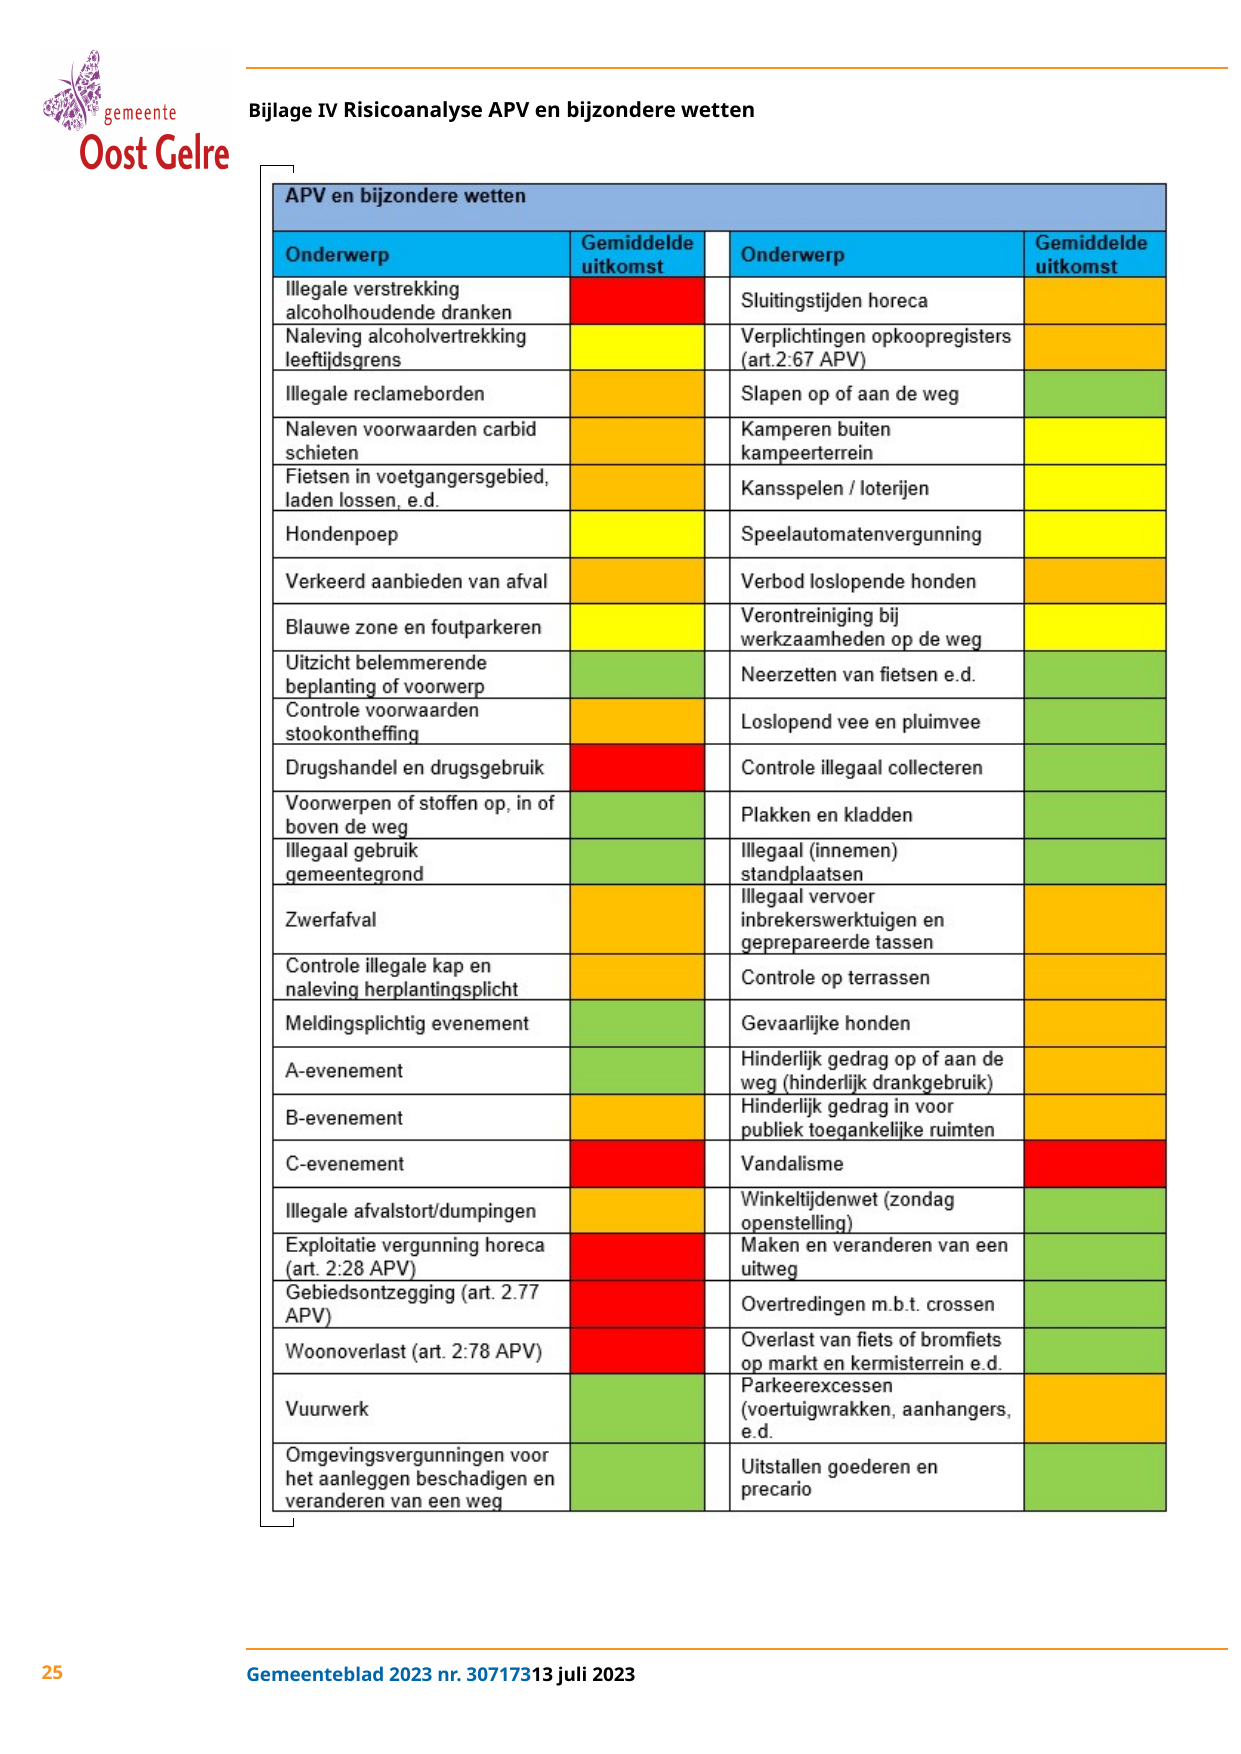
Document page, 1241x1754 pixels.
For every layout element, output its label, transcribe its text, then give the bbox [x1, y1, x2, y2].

picture [41, 47, 231, 172]
picture [268, 173, 1173, 1518]
text Bijlage IV Risicoanalyse APV en bijzondere wetten [248, 95, 1152, 123]
